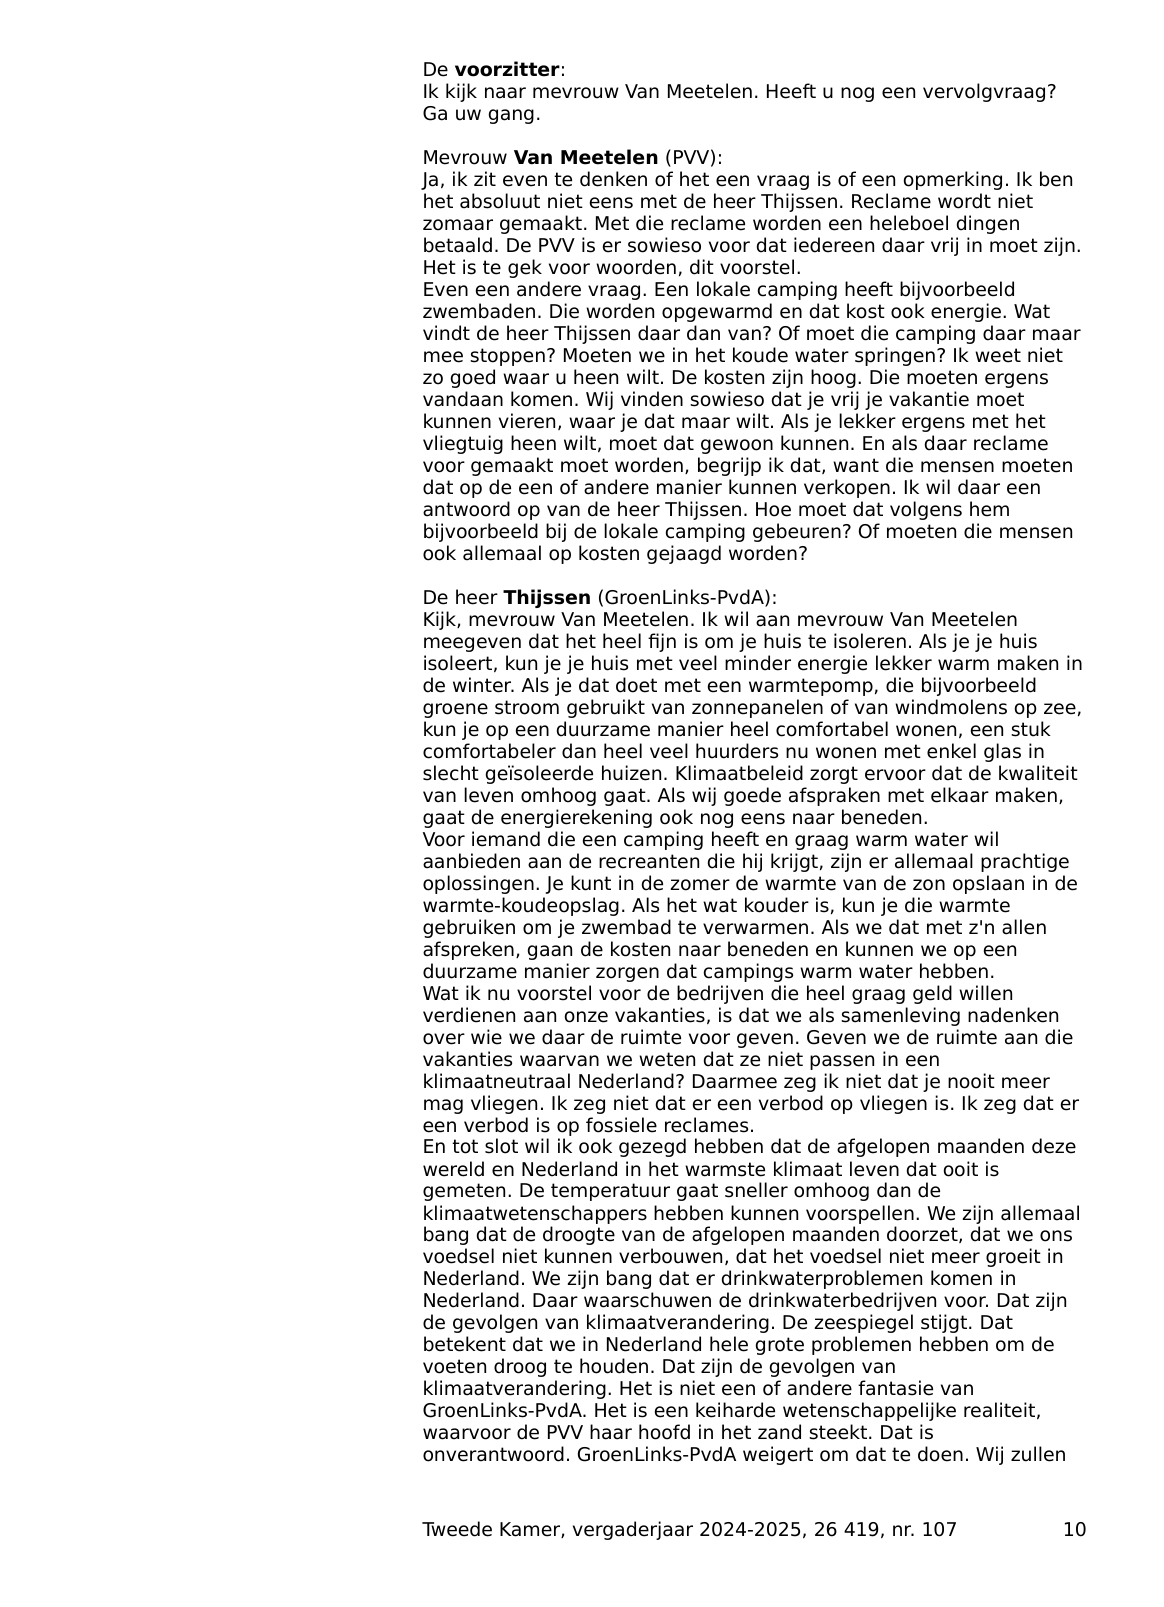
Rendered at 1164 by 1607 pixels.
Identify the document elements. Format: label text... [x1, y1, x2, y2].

text Kijk, mevrouw Van Meetelen. Ik wil aan mevrouw Van Meetelen meegeven dat het heel fijn is om je huis te isoleren. Als je je huis isoleert, kun je je huis met veel minder energie lekker warm maken in de winter. Als je dat doet met een warmtepomp, die bijvoorbeeld groene stroom gebruikt van zonnepanelen of van windmolens op zee, kun je op een duurzame manier heel comfortabel wonen, een stuk comfortabeler dan heel veel huurders nu wonen met enkel glas in slecht geïsoleerde huizen. Klimaatbeleid zorgt ervoor dat de kwaliteit van leven omhoog gaat. Als wij goede afspraken met elkaar maken, gaat de energierekening ook nog eens naar beneden. [422, 609, 1087, 829]
text De voorzitter: [422, 59, 1087, 81]
text Even een andere vraag. Een lokale camping heeft bijvoorbeeld zwembaden. Die worden opgewarmd en dat kost ook energie. Wat vindt de heer Thijssen daar dan van? Of moet die camping daar maar mee stoppen? Moeten we in het koude water springen? Ik weet niet zo goed waar u heen wilt. De kosten zijn hoog. Die moeten ergens vandaan komen. Wij vinden sowieso dat je vrij je vakantie moet kunnen vieren, waar je dat maar wilt. Als je lekker ergens met het vliegtuig heen wilt, moet dat gewoon kunnen. En als daar reclame voor gemaakt moet worden, begrijp ik dat, want die mensen moeten dat op de een of andere manier kunnen verkopen. Ik wil daar een antwoord op van de heer Thijssen. Hoe moet dat volgens hem bijvoorbeeld bij de lokale camping gebeuren? Of moeten die mensen ook allemaal op kosten gejaagd worden? [422, 279, 1087, 565]
text Mevrouw Van Meetelen (PVV): [422, 147, 1087, 169]
text En tot slot wil ik ook gezegd hebben dat de afgelopen maanden deze wereld en Nederland in het warmste klimaat leven dat ooit is gemeten. De temperatuur gaat sneller omhoog dan de klimaatwetenschappers hebben kunnen voorspellen. We zijn allemaal bang dat de droogte van de afgelopen maanden doorzet, dat we ons voedsel niet kunnen verbouwen, dat het voedsel niet meer groeit in Nederland. We zijn bang dat er drinkwaterproblemen komen in Nederland. Daar waarschuwen de drinkwaterbedrijven voor. Dat zijn de gevolgen van klimaatverandering. De zeespiegel stijgt. Dat betekent dat we in Nederland hele grote problemen hebben om de voeten droog te houden. Dat zijn de gevolgen van klimaatverandering. Het is niet een of andere fantasie van GroenLinks-PvdA. Het is een keiharde wetenschappelijke realiteit, waarvoor de PVV haar hoofd in het zand steekt. Dat is onverantwoord. GroenLinks-PvdA weigert om dat te doen. Wij zullen [422, 1136, 1087, 1466]
text Wat ik nu voorstel voor de bedrijven die heel graag geld willen verdienen aan onze vakanties, is dat we als samenleving nadenken over wie we daar de ruimte voor geven. Geven we de ruimte aan die vakanties waarvan we weten dat ze niet passen in een klimaatneutraal Nederland? Daarmee zeg ik niet dat je nooit meer mag vliegen. Ik zeg niet dat er een verbod op vliegen is. Ik zeg dat er een verbod is op fossiele reclames. [422, 983, 1087, 1136]
text Ja, ik zit even te denken of het een vraag is of een opmerking. Ik ben het absoluut niet eens met de heer Thijssen. Reclame wordt niet zomaar gemaakt. Met die reclame worden een heleboel dingen betaald. De PVV is er sowieso voor dat iedereen daar vrij in moet zijn. Het is te gek voor woorden, dit voorstel. [422, 169, 1087, 279]
text De heer Thijssen (GroenLinks-PvdA): [422, 587, 1087, 609]
text Voor iemand die een camping heeft en graag warm water wil aanbieden aan de recreanten die hij krijgt, zijn er allemaal prachtige oplossingen. Je kunt in de zomer de warmte van de zon opslaan in de warmte-koudeopslag. Als het wat kouder is, kun je die warmte gebruiken om je zwembad te verwarmen. Als we dat met z'n allen afspreken, gaan de kosten naar beneden en kunnen we op een duurzame manier zorgen dat campings warm water hebben. [422, 829, 1087, 983]
text Ik kijk naar mevrouw Van Meetelen. Heeft u nog een vervolgvraag? Ga uw gang. [422, 81, 1087, 125]
